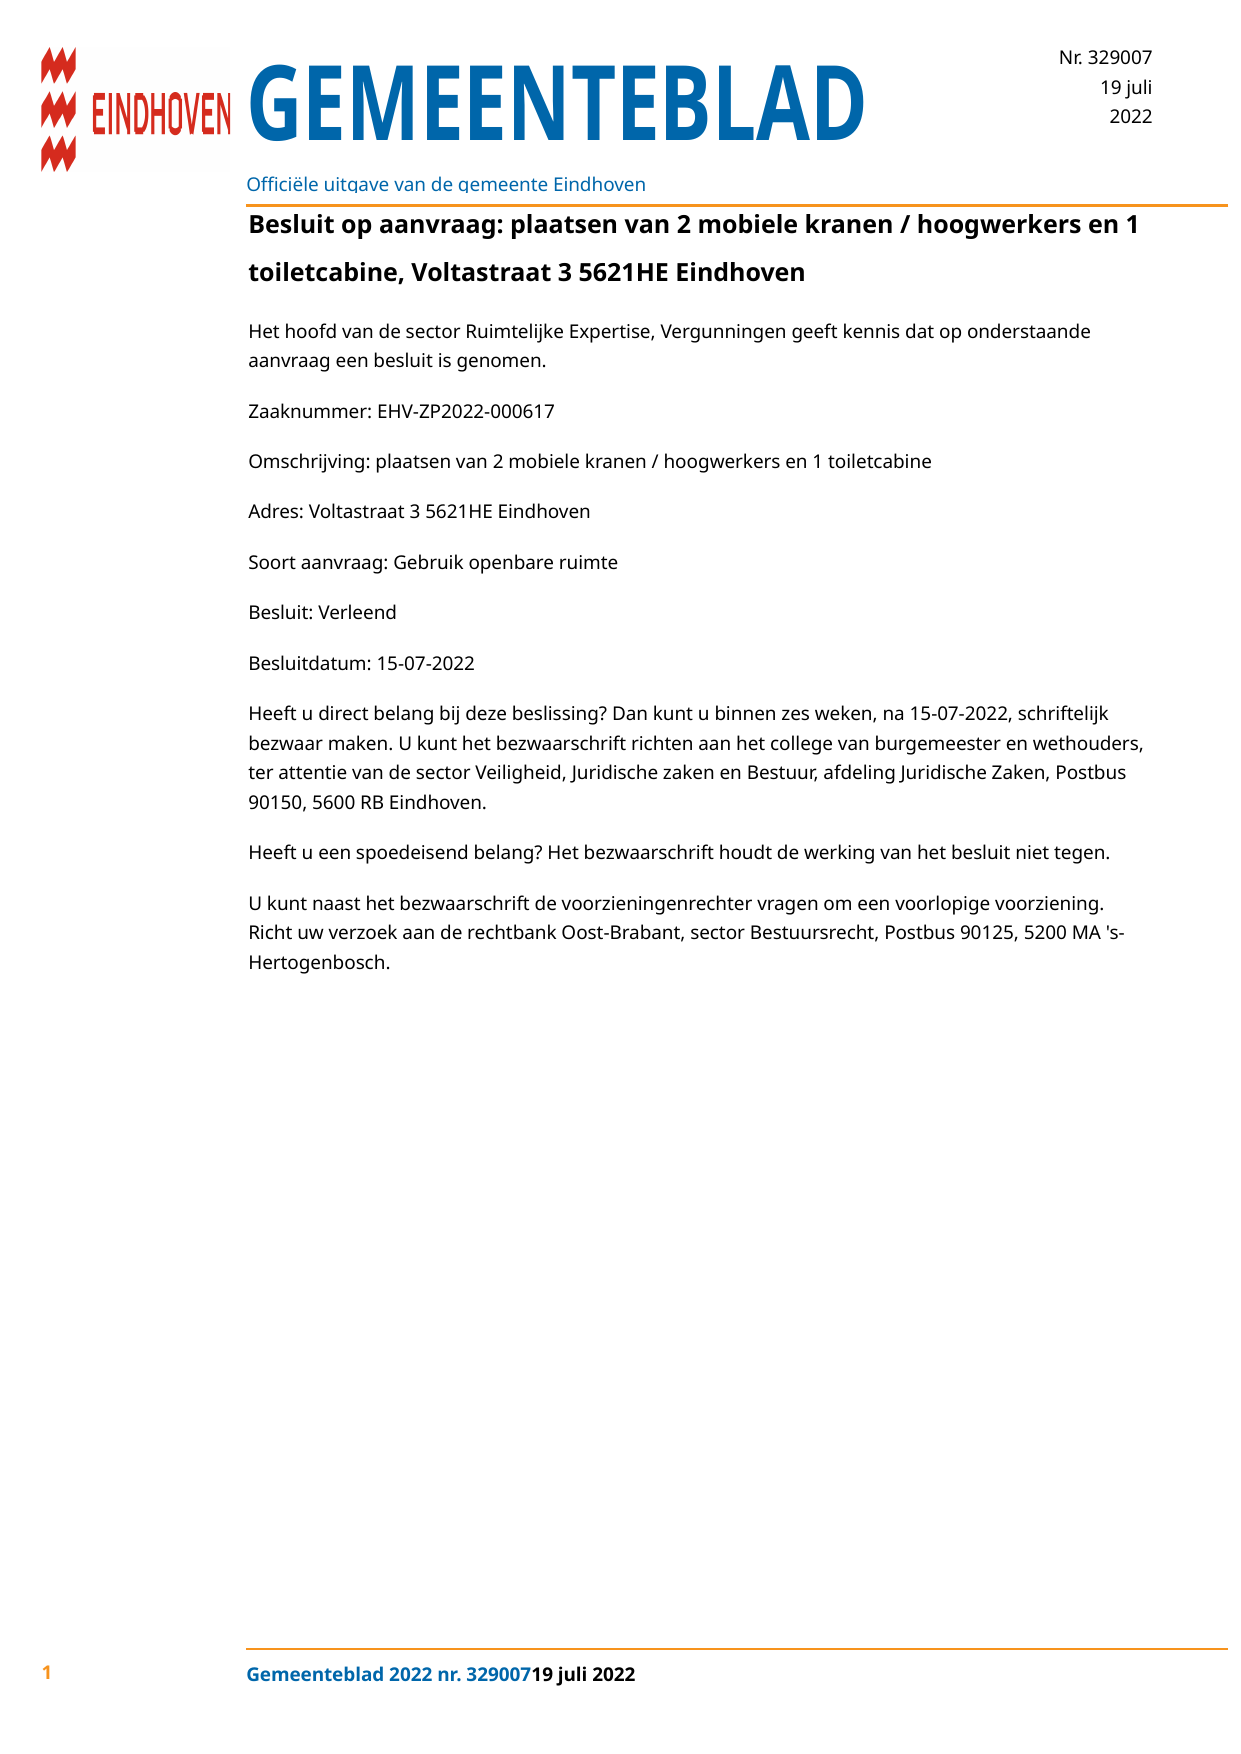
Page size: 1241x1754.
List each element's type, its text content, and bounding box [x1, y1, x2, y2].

text Besluit op aanvraag: plaatsen van 2 mobiele kranen / hoogwerkers en 1 toiletcabine, Voltastraat 3 5621HE Eindhoven [248, 207, 1152, 288]
text Soort aanvraag: Gebruik openbare ruimte [248, 549, 1152, 575]
text Het hoofd van de sector Ruimtelijke Expertise, Vergunningen geeft kennis dat op onderstaande aanvraag een besluit is genomen. [248, 318, 1152, 373]
text Adres: Voltastraat 3 5621HE Eindhoven [248, 499, 1152, 524]
text Zaaknummer: EHV-ZP2022-000617 [248, 398, 1152, 424]
text Omschrijving: plaatsen van 2 mobiele kranen / hoogwerkers en 1 toiletcabine [248, 448, 1152, 474]
text Heeft u een spoedeisend belang? Het bezwaarschrift houdt de werking van het besluit niet tegen. [248, 839, 1152, 865]
text U kunt naast het bezwaarschrift de voorzieningenrechter vragen om een voorlopige voorziening. Richt uw verzoek aan de rechtbank Oost-Brabant, sector Bestuursrecht, Postbus 90125, 5200 MA 's-Hertogenbosch. [248, 890, 1152, 975]
text Heeft u direct belang bij deze beslissing? Dan kunt u binnen zes weken, na 15-07-2022, schriftelijk bezwaar maken. U kunt het bezwaarschrift richten aan het college van burgemeester en wethouders, ter attentie van de sector Veiligheid, Juridische zaken en Bestuur, afdeling Juridische Zaken, Postbus 90150, 5600 RB Eindhoven. [248, 700, 1152, 815]
text Besluitdatum: 15-07-2022 [248, 650, 1152, 676]
picture [41, 47, 231, 172]
text Besluit: Verleend [248, 599, 1152, 625]
